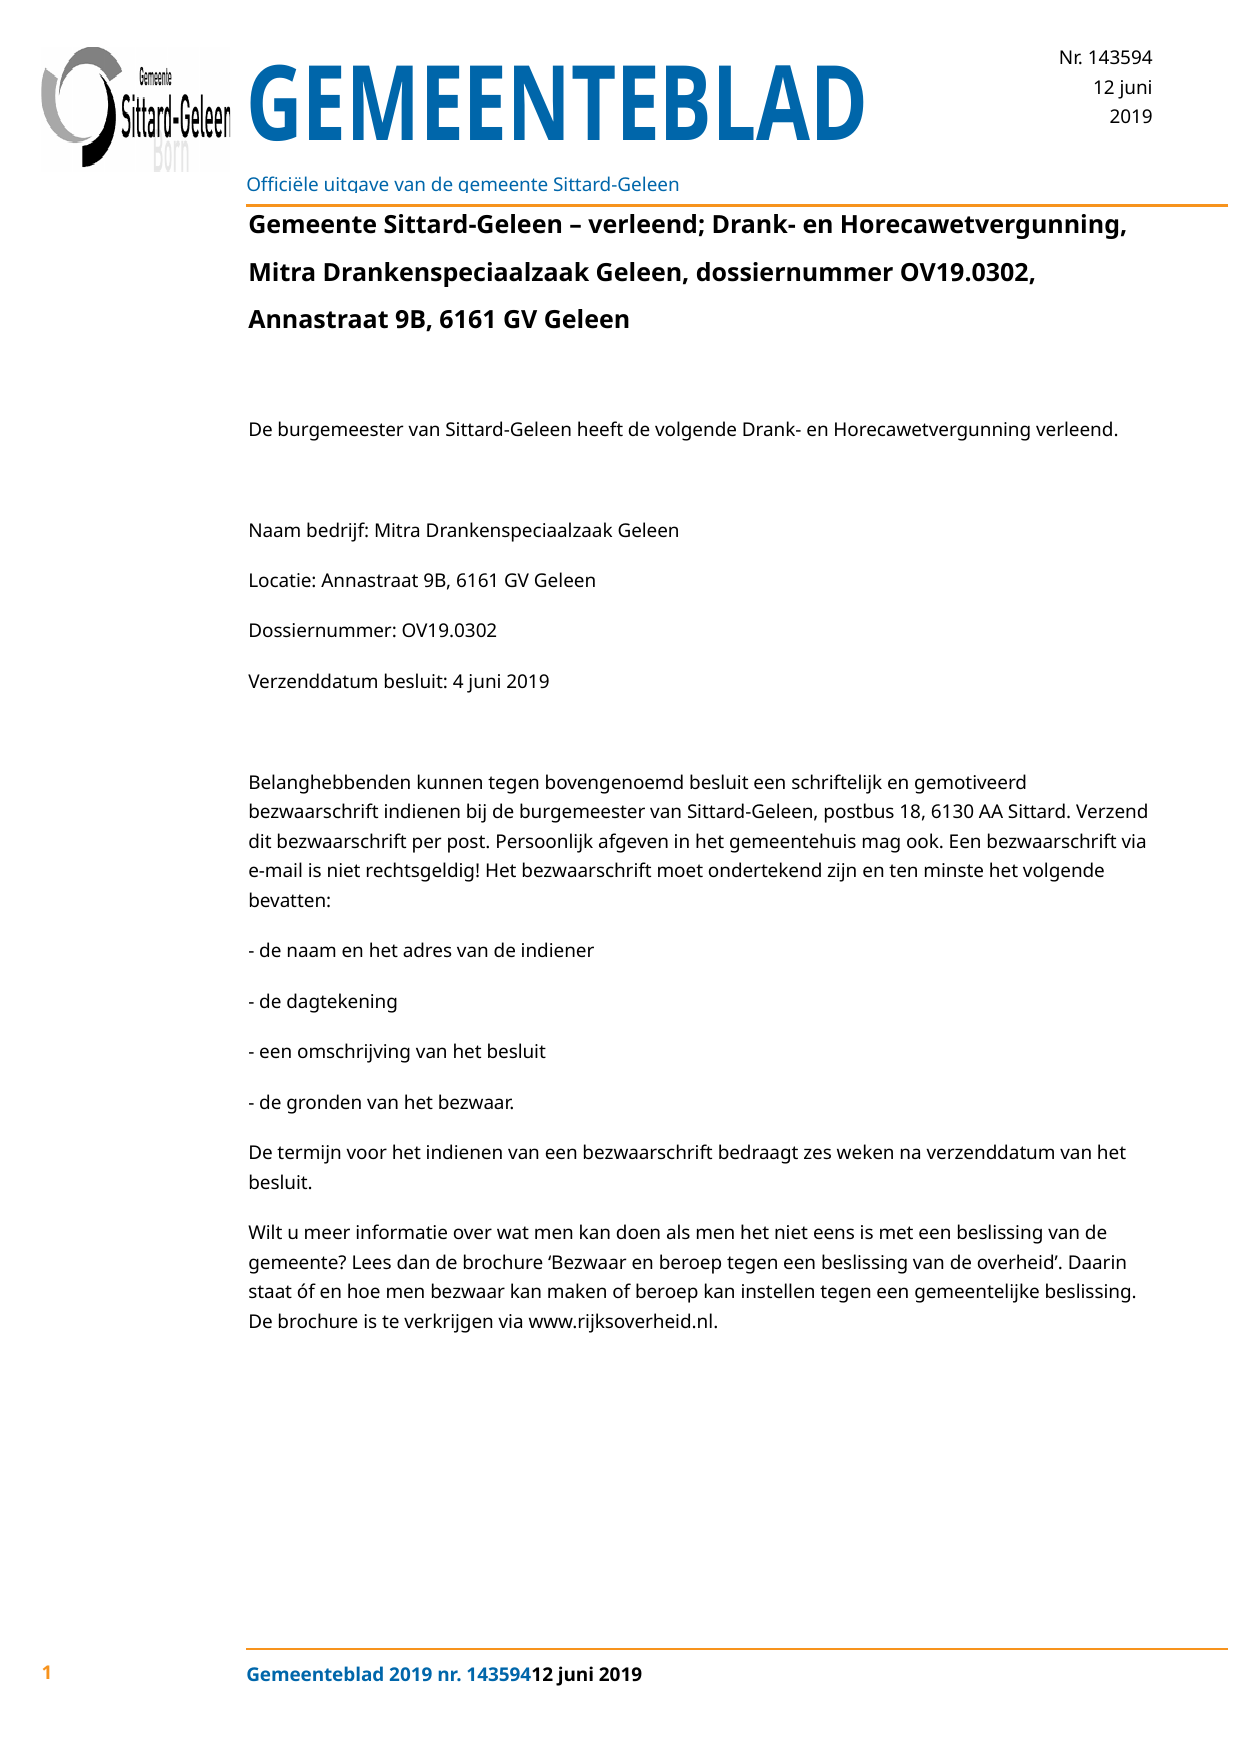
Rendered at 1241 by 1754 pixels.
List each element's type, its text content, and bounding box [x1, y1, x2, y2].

text Verzenddatum besluit: 4 juni 2019 [248, 668, 1152, 694]
text Locatie: Annastraat 9B, 6161 GV Geleen [248, 567, 1152, 593]
text Belanghebbenden kunnen tegen bovengenoemd besluit een schriftelijk en gemotiveerd bezwaarschrift indienen bij de burgemeester van Sittard-Geleen, postbus 18, 6130 AA Sittard. Verzend dit bezwaarschrift per post. Persoonlijk afgeven in het gemeentehuis mag ook. Een bezwaarschrift via e-mail is niet rechtsgeldig! Het bezwaarschrift moet ondertekend zijn en ten minste het volgende bevatten: [248, 769, 1152, 913]
text - de naam en het adres van de indiener [248, 938, 1152, 963]
text - een omschrijving van het besluit [248, 1038, 1152, 1064]
text Naam bedrijf: Mitra Drankenspeciaalzaak Geleen [248, 517, 1152, 542]
text Gemeente Sittard-Geleen – verleend; Drank- en Horecawetvergunning, Mitra Drankenspeciaalzaak Geleen, dossiernummer OV19.0302, Annastraat 9B, 6161 GV Geleen [248, 207, 1152, 336]
text Wilt u meer informatie over wat men kan doen als men het niet eens is met een beslissing van de gemeente? Lees dan de brochure ‘Bezwaar en beroep tegen een beslissing van de overheid’. Daarin staat óf en hoe men bezwaar kan maken of beroep kan instellen tegen een gemeentelijke beslissing. De brochure is te verkrijgen via www.rijksoverheid.nl. [248, 1219, 1152, 1334]
picture [41, 47, 231, 172]
text De termijn voor het indienen van een bezwaarschrift bedraagt zes weken na verzenddatum van het besluit. [248, 1139, 1152, 1194]
text Dossiernummer: OV19.0302 [248, 618, 1152, 643]
text De burgemeester van Sittard-Geleen heeft de volgende Drank- en Horecawetvergunning verleend. [248, 416, 1152, 442]
text - de dagtekening [248, 988, 1152, 1014]
text - de gronden van het bezwaar. [248, 1089, 1152, 1114]
